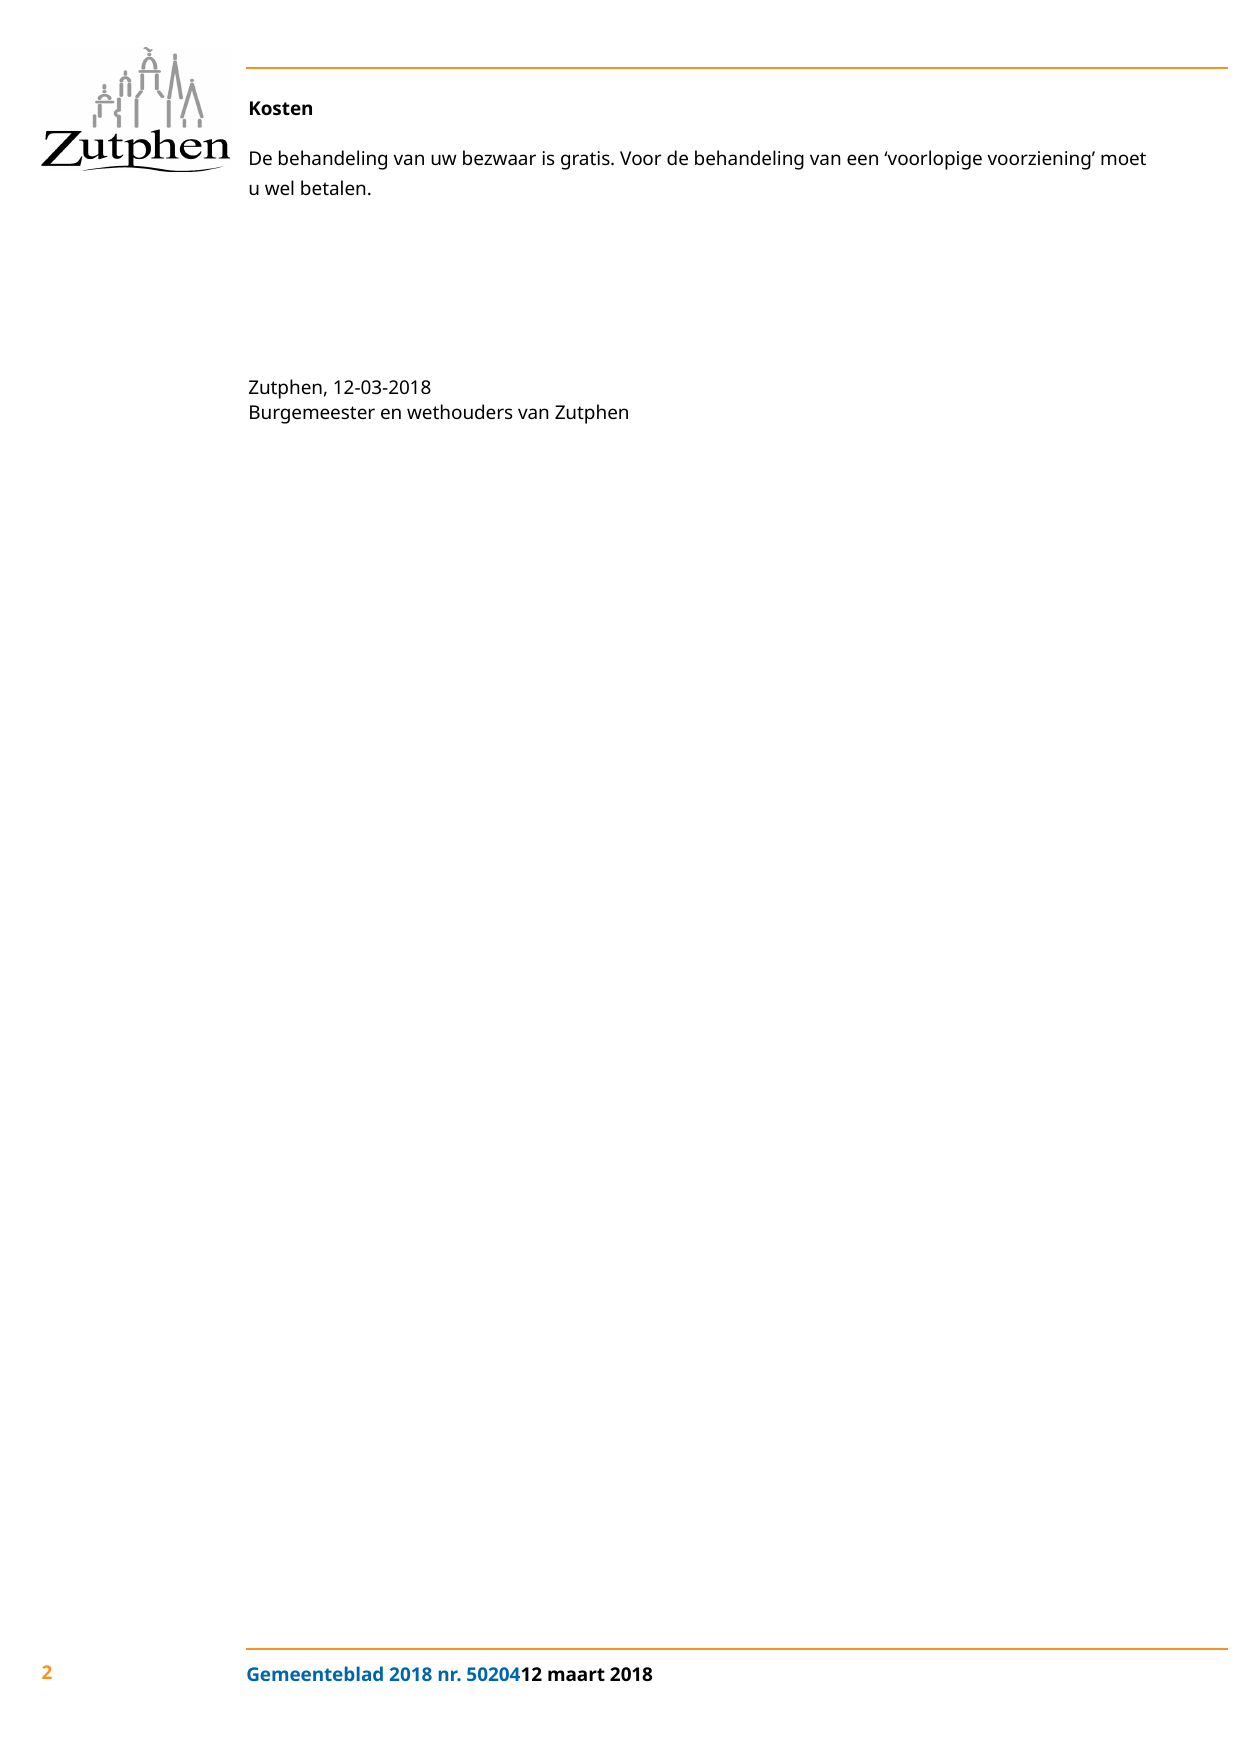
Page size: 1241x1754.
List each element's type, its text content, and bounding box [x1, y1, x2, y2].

text Zutphen, 12-03-2018 [248, 374, 1152, 399]
text Kosten [248, 95, 1152, 121]
text Burgemeester en wethouders van Zutphen [248, 399, 1152, 425]
text De behandeling van uw bezwaar is gratis. Voor de behandeling van een ‘voorlopige voorziening’ moet u wel betalen. [248, 145, 1152, 201]
picture [41, 47, 231, 172]
